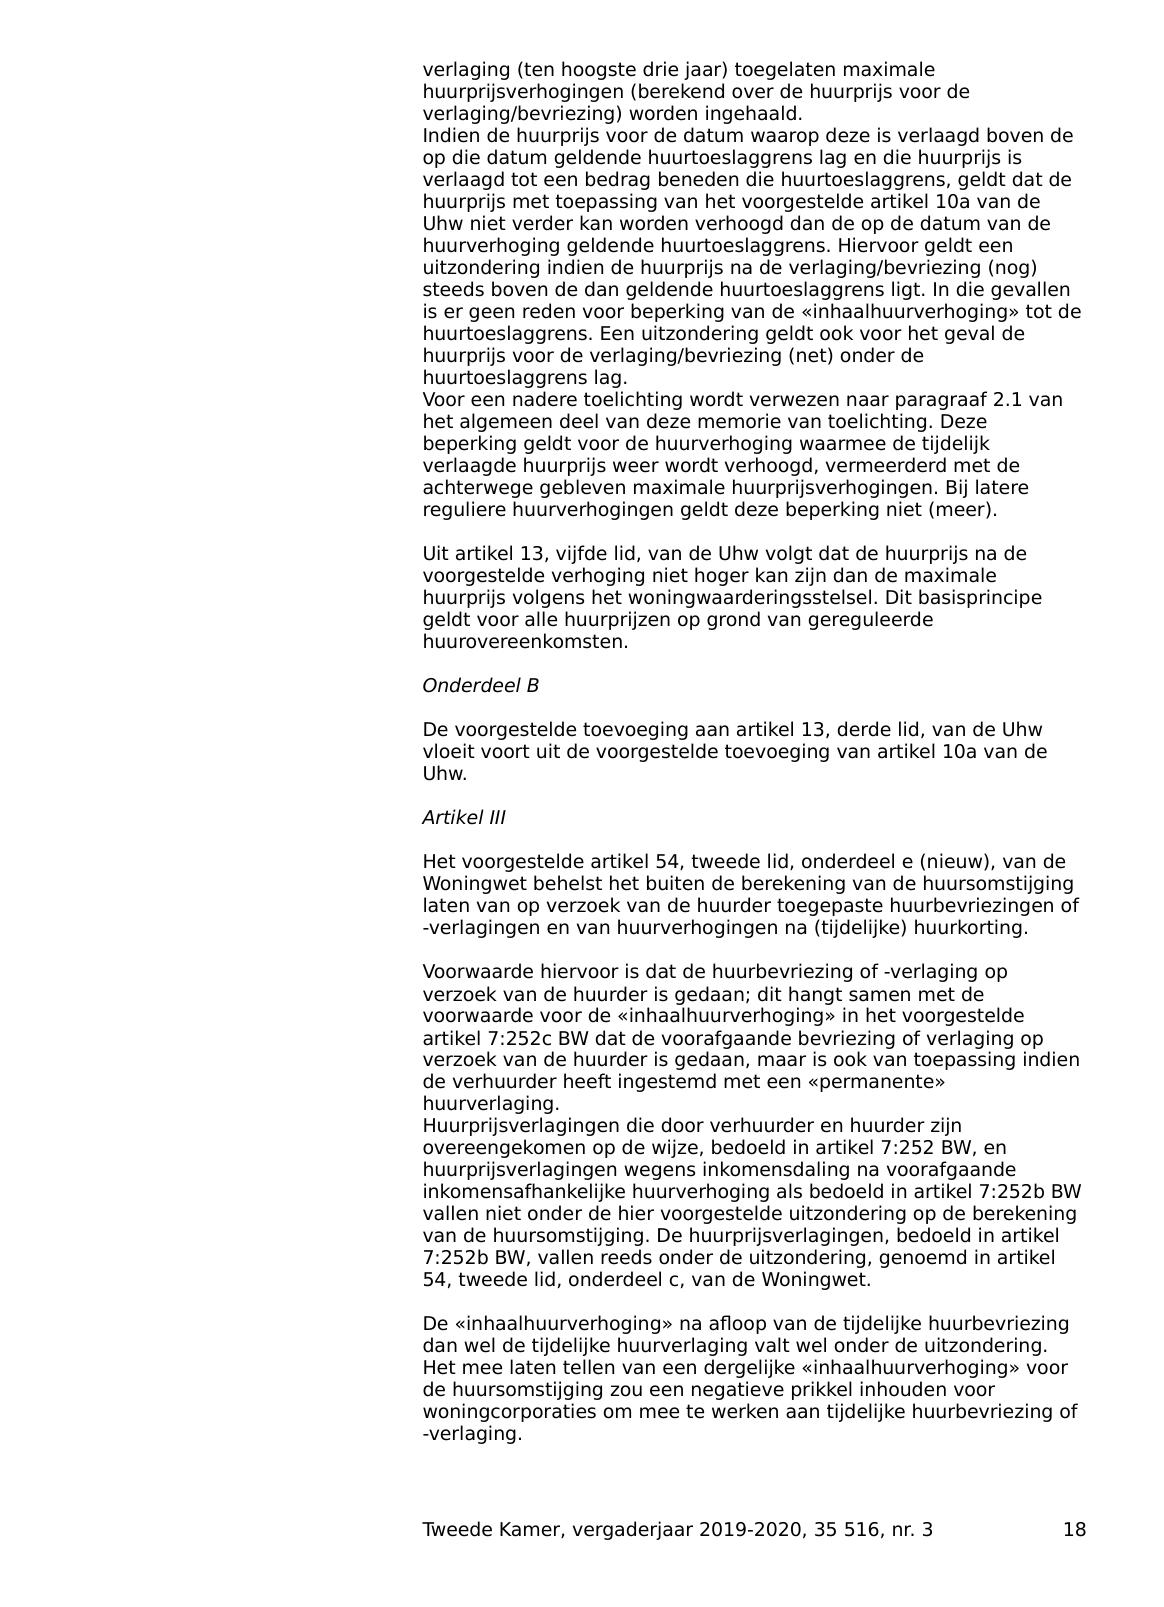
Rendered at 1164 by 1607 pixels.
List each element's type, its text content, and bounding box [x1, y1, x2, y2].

text Het voorgestelde artikel 54, tweede lid, onderdeel e (nieuw), van de Woningwet behelst het buiten de berekening van de huursomstijging laten van op verzoek van de huurder toegepaste huurbevriezingen of -verlagingen en van huurverhogingen na (tijdelijke) huurkorting. [422, 851, 1087, 939]
text verlaging (ten hoogste drie jaar) toegelaten maximale huurprijsverhogingen (berekend over de huurprijs voor de verlaging/bevriezing) worden ingehaald. [422, 59, 1087, 125]
text Huurprijsverlagingen die door verhuurder en huurder zijn overeengekomen op de wijze, bedoeld in artikel 7:252 BW, en huurprijsverlagingen wegens inkomensdaling na voorafgaande inkomensafhankelijke huurverhoging als bedoeld in artikel 7:252b BW vallen niet onder de hier voorgestelde uitzondering op de berekening van de huursomstijging. De huurprijsverlagingen, bedoeld in artikel 7:252b BW, vallen reeds onder de uitzondering, genoemd in artikel 54, tweede lid, onderdeel c, van de Woningwet. [422, 1115, 1087, 1291]
text Voorwaarde hiervoor is dat de huurbevriezing of -verlaging op verzoek van de huurder is gedaan; dit hangt samen met de voorwaarde voor de «inhaalhuurverhoging» in het voorgestelde artikel 7:252c BW dat de voorafgaande bevriezing of verlaging op verzoek van de huurder is gedaan, maar is ook van toepassing indien de verhuurder heeft ingestemd met een «permanente» huurverlaging. [422, 961, 1087, 1115]
text De voorgestelde toevoeging aan artikel 13, derde lid, van de Uhw vloeit voort uit de voorgestelde toevoeging van artikel 10a van de Uhw. [422, 719, 1087, 785]
text Indien de huurprijs voor de datum waarop deze is verlaagd boven de op die datum geldende huurtoeslaggrens lag en die huurprijs is verlaagd tot een bedrag beneden die huurtoeslaggrens, geldt dat de huurprijs met toepassing van het voorgestelde artikel 10a van de Uhw niet verder kan worden verhoogd dan de op de datum van de huurverhoging geldende huurtoeslaggrens. Hiervoor geldt een uitzondering indien de huurprijs na de verlaging/bevriezing (nog) steeds boven de dan geldende huurtoeslaggrens ligt. In die gevallen is er geen reden voor beperking van de «inhaalhuurverhoging» tot de huurtoeslaggrens. Een uitzondering geldt ook voor het geval de huurprijs voor de verlaging/bevriezing (net) onder de huurtoeslaggrens lag. [422, 125, 1087, 389]
text Voor een nadere toelichting wordt verwezen naar paragraaf 2.1 van het algemeen deel van deze memorie van toelichting. Deze beperking geldt voor de huurverhoging waarmee de tijdelijk verlaagde huurprijs weer wordt verhoogd, vermeerderd met de achterwege gebleven maximale huurprijsverhogingen. Bij latere reguliere huurverhogingen geldt deze beperking niet (meer). [422, 389, 1087, 521]
subtitle Onderdeel B [422, 675, 1087, 697]
text De «inhaalhuurverhoging» na afloop van de tijdelijke huurbevriezing dan wel de tijdelijke huurverlaging valt wel onder de uitzondering. Het mee laten tellen van een dergelijke «inhaalhuurverhoging» voor de huursomstijging zou een negatieve prikkel inhouden voor woningcorporaties om mee te werken aan tijdelijke huurbevriezing of -verlaging. [422, 1313, 1087, 1445]
subtitle Artikel III [422, 807, 1087, 829]
text Uit artikel 13, vijfde lid, van de Uhw volgt dat de huurprijs na de voorgestelde verhoging niet hoger kan zijn dan de maximale huurprijs volgens het woningwaarderingsstelsel. Dit basisprincipe geldt voor alle huurprijzen op grond van gereguleerde huurovereenkomsten. [422, 543, 1087, 653]
